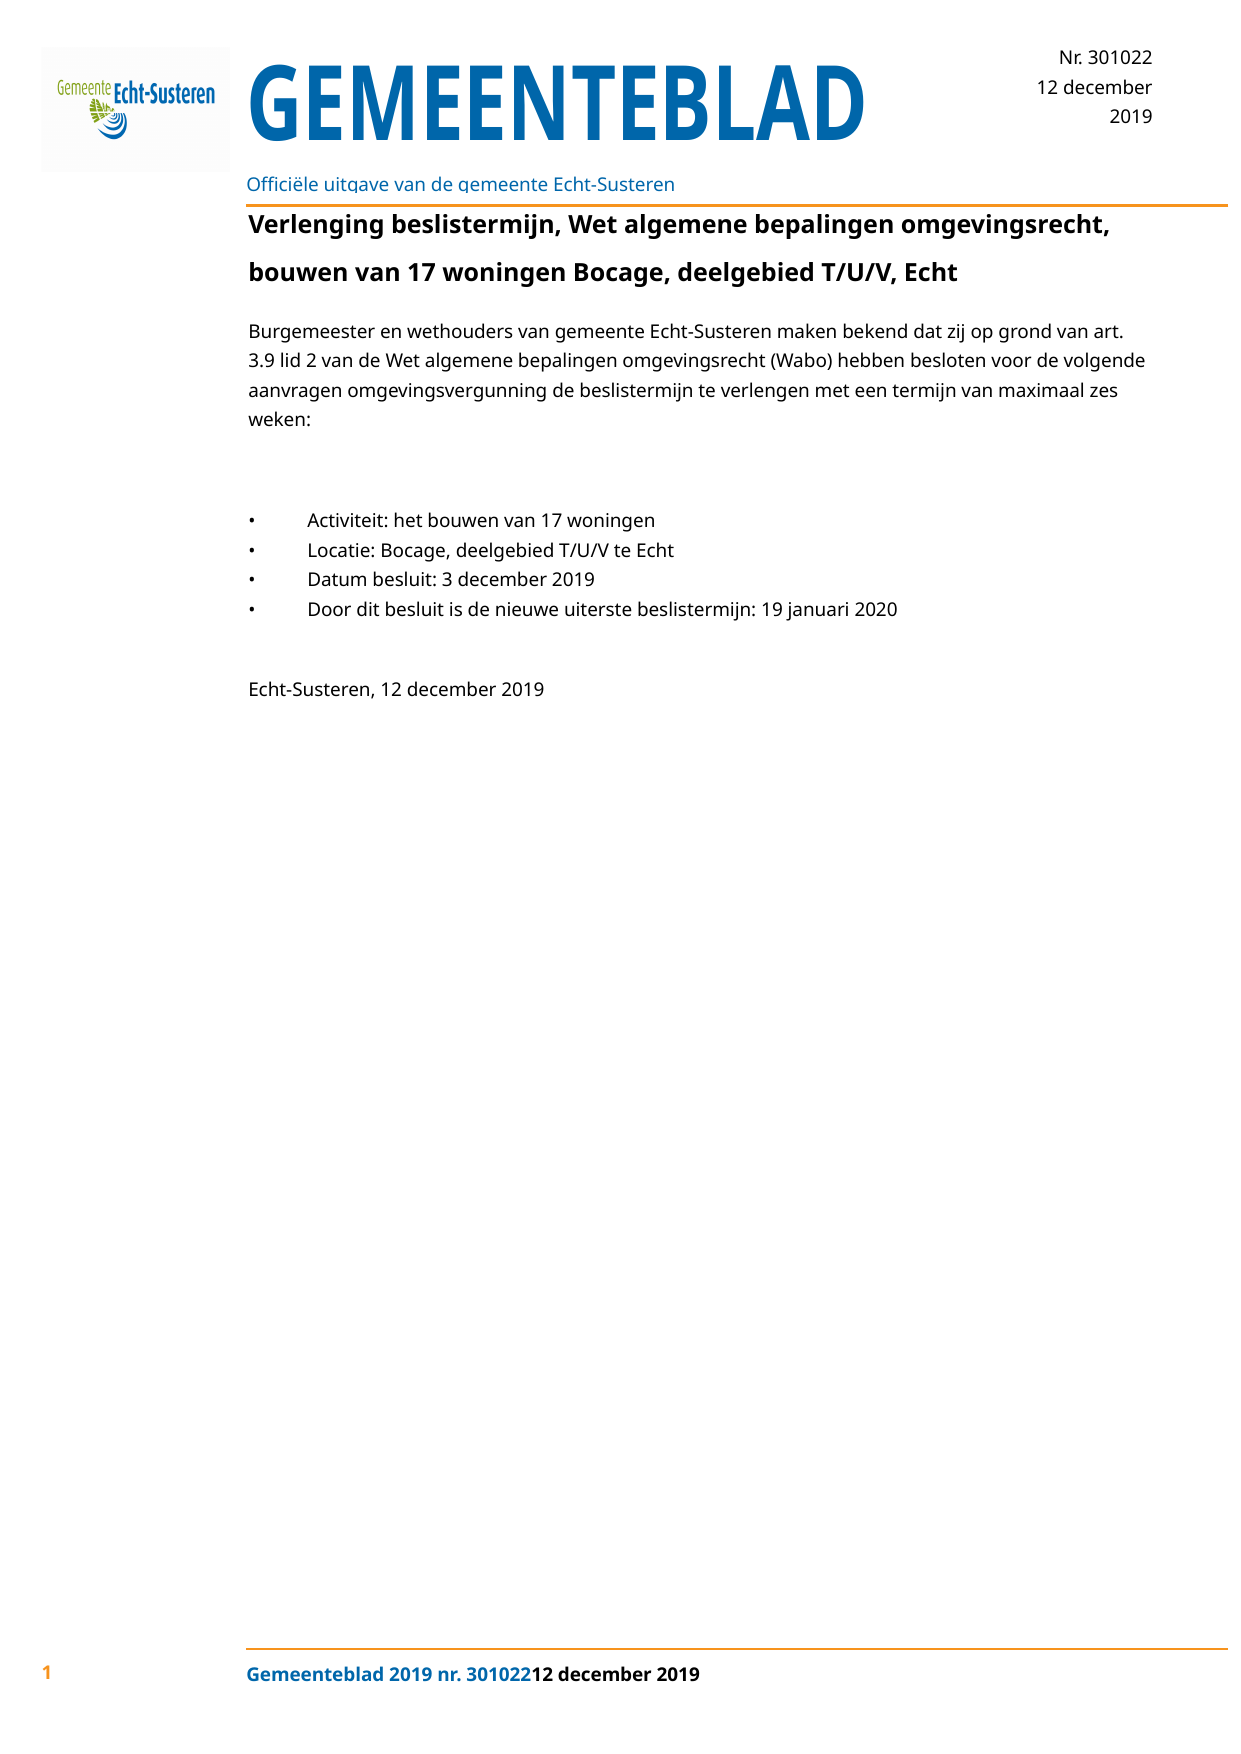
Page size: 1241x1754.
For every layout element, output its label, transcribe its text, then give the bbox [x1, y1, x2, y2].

text Verlenging beslistermijn, Wet algemene bepalingen omgevingsrecht, bouwen van 17 woningen Bocage, deelgebied T/U/V, Echt [248, 207, 1152, 288]
list Activiteit: het bouwen van 17 woningen [248, 507, 1152, 533]
list Locatie: Bocage, deelgebied T/U/V te Echt [248, 537, 1152, 563]
picture [41, 47, 231, 172]
list Datum besluit: 3 december 2019 [248, 567, 1152, 592]
text Burgemeester en wethouders van gemeente Echt-Susteren maken bekend dat zij op grond van art. 3.9 lid 2 van de Wet algemene bepalingen omgevingsrecht (Wabo) hebben besloten voor de volgende aanvragen omgevingsvergunning de beslistermijn te verlengen met een termijn van maximaal zes weken: [248, 318, 1152, 432]
list Door dit besluit is de nieuwe uiterste beslistermijn: 19 januari 2020 [248, 596, 1152, 622]
text Echt-Susteren, 12 december 2019 [248, 676, 1152, 702]
